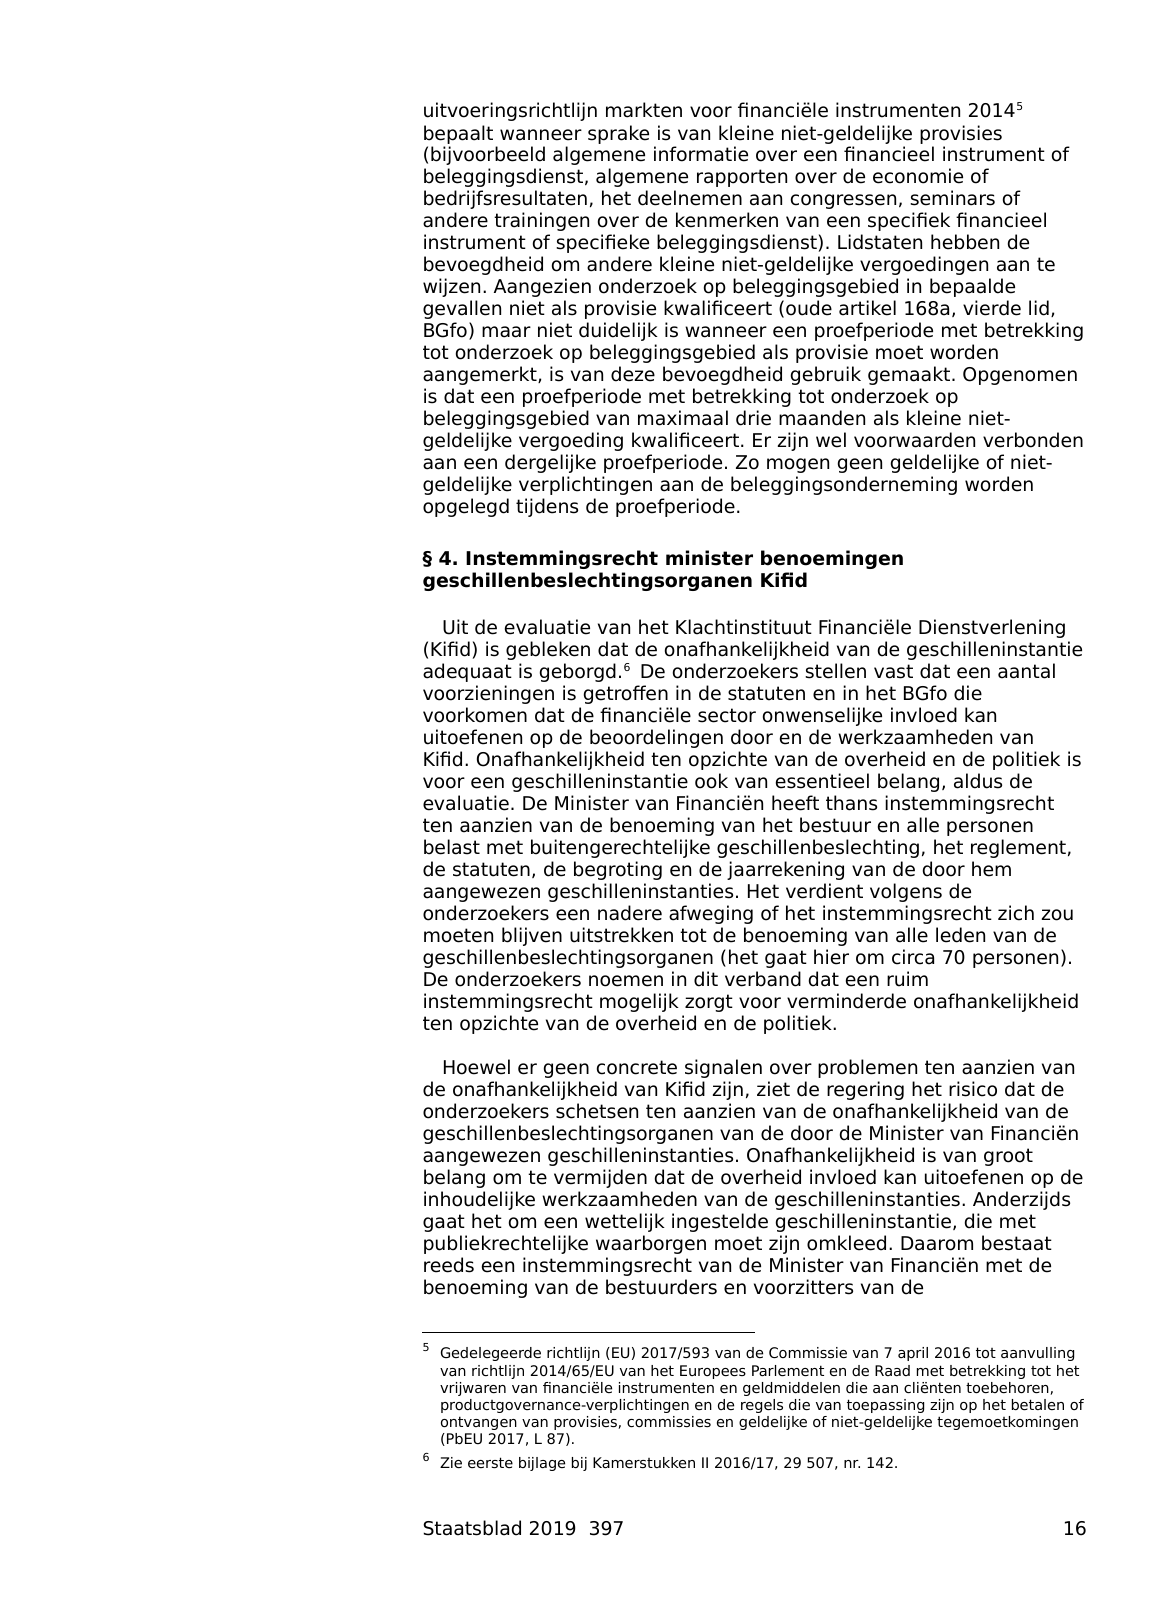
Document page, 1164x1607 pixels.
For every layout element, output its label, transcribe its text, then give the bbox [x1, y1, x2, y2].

text Gedelegeerde richtlijn (EU) 2017/593 van de Commissie van 7 april 2016 tot aanvulling van richtlijn 2014/65/EU van het Europees Parlement en de Raad met betrekking tot het vrijwaren van financiële instrumenten en geldmiddelen die aan cliënten toebehoren, productgovernance-verplichtingen en de regels die van toepassing zijn op het betalen of ontvangen van provisies, commissies en geldelijke of niet-geldelijke tegemoetkomingen (PbEU 2017, L 87). [422, 1341, 1087, 1448]
subtitle § 4. Instemmingsrecht minister benoemingen geschillenbeslechtingsorganen Kifid [422, 548, 1087, 592]
text Hoewel er geen concrete signalen over problemen ten aanzien van de onafhankelijkheid van Kifid zijn, ziet de regering het risico dat de onderzoekers schetsen ten aanzien van de onafhankelijkheid van de geschillenbeslechtingsorganen van de door de Minister van Financiën aangewezen geschilleninstanties. Onafhankelijkheid is van groot belang om te vermijden dat de overheid invloed kan uitoefenen op de inhoudelijke werkzaamheden van de geschilleninstanties. Anderzijds gaat het om een wettelijk ingestelde geschilleninstantie, die met publiekrechtelijke waarborgen moet zijn omkleed. Daarom bestaat reeds een instemmingsrecht van de Minister van Financiën met de benoeming van de bestuurders en voorzitters van de [422, 1057, 1087, 1298]
text Zie eerste bijlage bij Kamerstukken II 2016/17, 29 507, nr. 142. [422, 1451, 1087, 1473]
text Uit de evaluatie van het Klachtinstituut Financiële Dienstverlening (Kifid) is gebleken dat de onafhankelijkheid van de geschilleninstantie adequaat is geborgd. De onderzoekers stellen vast dat een aantal voorzieningen is getroffen in de statuten en in het BGfo die voorkomen dat de financiële sector onwenselijke invloed kan uitoefenen op de beoordelingen door en de werkzaamheden van Kifid. Onafhankelijkheid ten opzichte van de overheid en de politiek is voor een geschilleninstantie ook van essentieel belang, aldus de evaluatie. De Minister van Financiën heeft thans instemmingsrecht ten aanzien van de benoeming van het bestuur en alle personen belast met buitengerechtelijke geschillenbeslechting, het reglement, de statuten, de begroting en de jaarrekening van de door hem aangewezen geschilleninstanties. Het verdient volgens de onderzoekers een nadere afweging of het instemmingsrecht zich zou moeten blijven uitstrekken tot de benoeming van alle leden van de geschillenbeslechtingsorganen (het gaat hier om circa 70 personen). De onderzoekers noemen in dit verband dat een ruim instemmingsrecht mogelijk zorgt voor verminderde onafhankelijkheid ten opzichte van de overheid en de politiek. [422, 617, 1087, 1034]
text uitvoeringsrichtlijn markten voor financiële instrumenten 2014 bepaalt wanneer sprake is van kleine niet-geldelijke provisies (bijvoorbeeld algemene informatie over een financieel instrument of beleggingsdienst, algemene rapporten over de economie of bedrijfsresultaten, het deelnemen aan congressen, seminars of andere trainingen over de kenmerken van een specifiek financieel instrument of specifieke beleggingsdienst). Lidstaten hebben de bevoegdheid om andere kleine niet-geldelijke vergoedingen aan te wijzen. Aangezien onderzoek op beleggingsgebied in bepaalde gevallen niet als provisie kwalificeert (oude artikel 168a, vierde lid, BGfo) maar niet duidelijk is wanneer een proefperiode met betrekking tot onderzoek op beleggingsgebied als provisie moet worden aangemerkt, is van deze bevoegdheid gebruik gemaakt. Opgenomen is dat een proefperiode met betrekking tot onderzoek op beleggingsgebied van maximaal drie maanden als kleine niet-geldelijke vergoeding kwalificeert. Er zijn wel voorwaarden verbonden aan een dergelijke proefperiode. Zo mogen geen geldelijke of niet-geldelijke verplichtingen aan de beleggingsonderneming worden opgelegd tijdens de proefperiode. [422, 100, 1087, 518]
